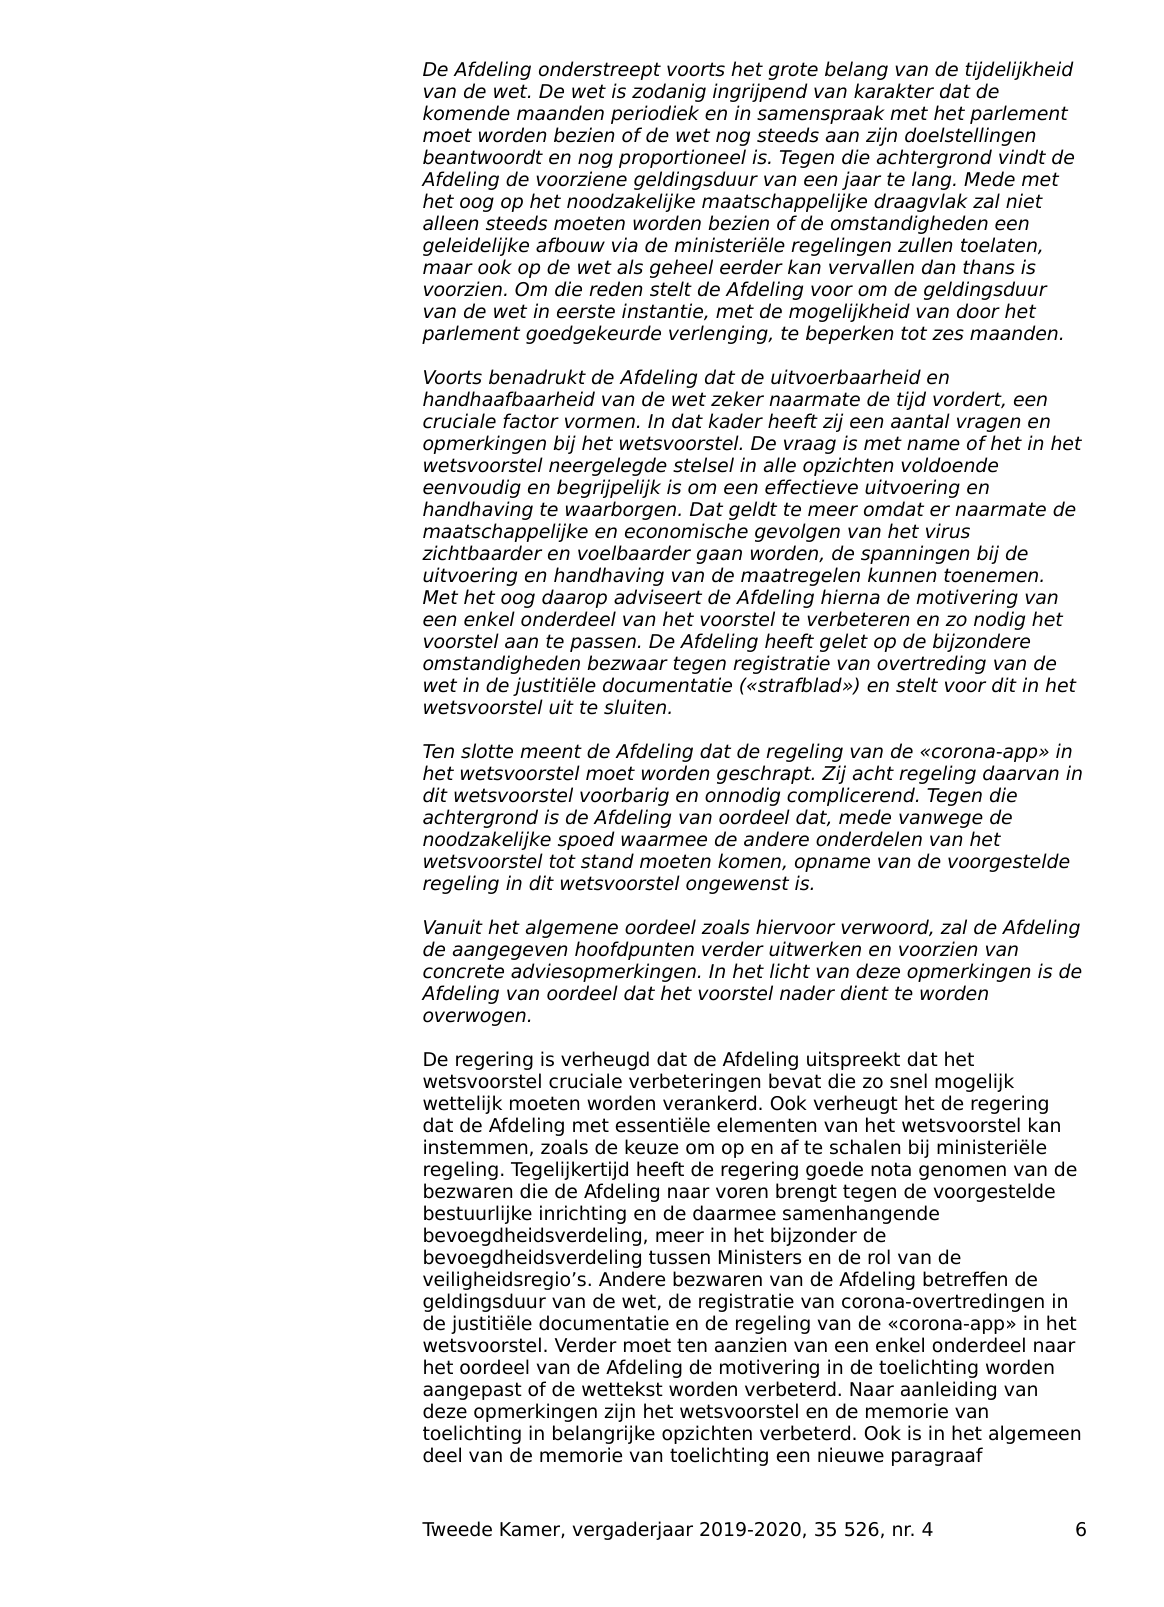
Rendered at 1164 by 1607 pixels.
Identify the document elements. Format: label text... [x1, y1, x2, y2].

text De regering is verheugd dat de Afdeling uitspreekt dat het wetsvoorstel cruciale verbeteringen bevat die zo snel mogelijk wettelijk moeten worden verankerd. Ook verheugt het de regering dat de Afdeling met essentiële elementen van het wetsvoorstel kan instemmen, zoals de keuze om op en af te schalen bij ministeriële regeling. Tegelijkertijd heeft de regering goede nota genomen van de bezwaren die de Afdeling naar voren brengt tegen de voorgestelde bestuurlijke inrichting en de daarmee samenhangende bevoegdheidsverdeling, meer in het bijzonder de bevoegdheidsverdeling tussen Ministers en de rol van de veiligheidsregio’s. Andere bezwaren van de Afdeling betreffen de geldingsduur van de wet, de registratie van corona-overtredingen in de justitiële documentatie en de regeling van de «corona-app» in het wetsvoorstel. Verder moet ten aanzien van een enkel onderdeel naar het oordeel van de Afdeling de motivering in de toelichting worden aangepast of de wettekst worden verbeterd. Naar aanleiding van deze opmerkingen zijn het wetsvoorstel en de memorie van toelichting in belangrijke opzichten verbeterd. Ook is in het algemeen deel van de memorie van toelichting een nieuwe paragraaf [422, 1049, 1087, 1467]
text Vanuit het algemene oordeel zoals hiervoor verwoord, zal de Afdeling de aangegeven hoofdpunten verder uitwerken en voorzien van concrete adviesopmerkingen. In het licht van deze opmerkingen is de Afdeling van oordeel dat het voorstel nader dient te worden overwogen. [422, 917, 1087, 1027]
text Voorts benadrukt de Afdeling dat de uitvoerbaarheid en handhaafbaarheid van de wet zeker naarmate de tijd vordert, een cruciale factor vormen. In dat kader heeft zij een aantal vragen en opmerkingen bij het wetsvoorstel. De vraag is met name of het in het wetsvoorstel neergelegde stelsel in alle opzichten voldoende eenvoudig en begrijpelijk is om een effectieve uitvoering en handhaving te waarborgen. Dat geldt te meer omdat er naarmate de maatschappelijke en economische gevolgen van het virus zichtbaarder en voelbaarder gaan worden, de spanningen bij de uitvoering en handhaving van de maatregelen kunnen toenemen. Met het oog daarop adviseert de Afdeling hierna de motivering van een enkel onderdeel van het voorstel te verbeteren en zo nodig het voorstel aan te passen. De Afdeling heeft gelet op de bijzondere omstandigheden bezwaar tegen registratie van overtreding van de wet in de justitiële documentatie («strafblad») en stelt voor dit in het wetsvoorstel uit te sluiten. [422, 367, 1087, 719]
text De Afdeling onderstreept voorts het grote belang van de tijdelijkheid van de wet. De wet is zodanig ingrijpend van karakter dat de komende maanden periodiek en in samenspraak met het parlement moet worden bezien of de wet nog steeds aan zijn doelstellingen beantwoordt en nog proportioneel is. Tegen die achtergrond vindt de Afdeling de voorziene geldingsduur van een jaar te lang. Mede met het oog op het noodzakelijke maatschappelijke draagvlak zal niet alleen steeds moeten worden bezien of de omstandigheden een geleidelijke afbouw via de ministeriële regelingen zullen toelaten, maar ook op de wet als geheel eerder kan vervallen dan thans is voorzien. Om die reden stelt de Afdeling voor om de geldingsduur van de wet in eerste instantie, met de mogelijkheid van door het parlement goedgekeurde verlenging, te beperken tot zes maanden. [422, 59, 1087, 345]
text Ten slotte meent de Afdeling dat de regeling van de «corona-app» in het wetsvoorstel moet worden geschrapt. Zij acht regeling daarvan in dit wetsvoorstel voorbarig en onnodig complicerend. Tegen die achtergrond is de Afdeling van oordeel dat, mede vanwege de noodzakelijke spoed waarmee de andere onderdelen van het wetsvoorstel tot stand moeten komen, opname van de voorgestelde regeling in dit wetsvoorstel ongewenst is. [422, 741, 1087, 895]
